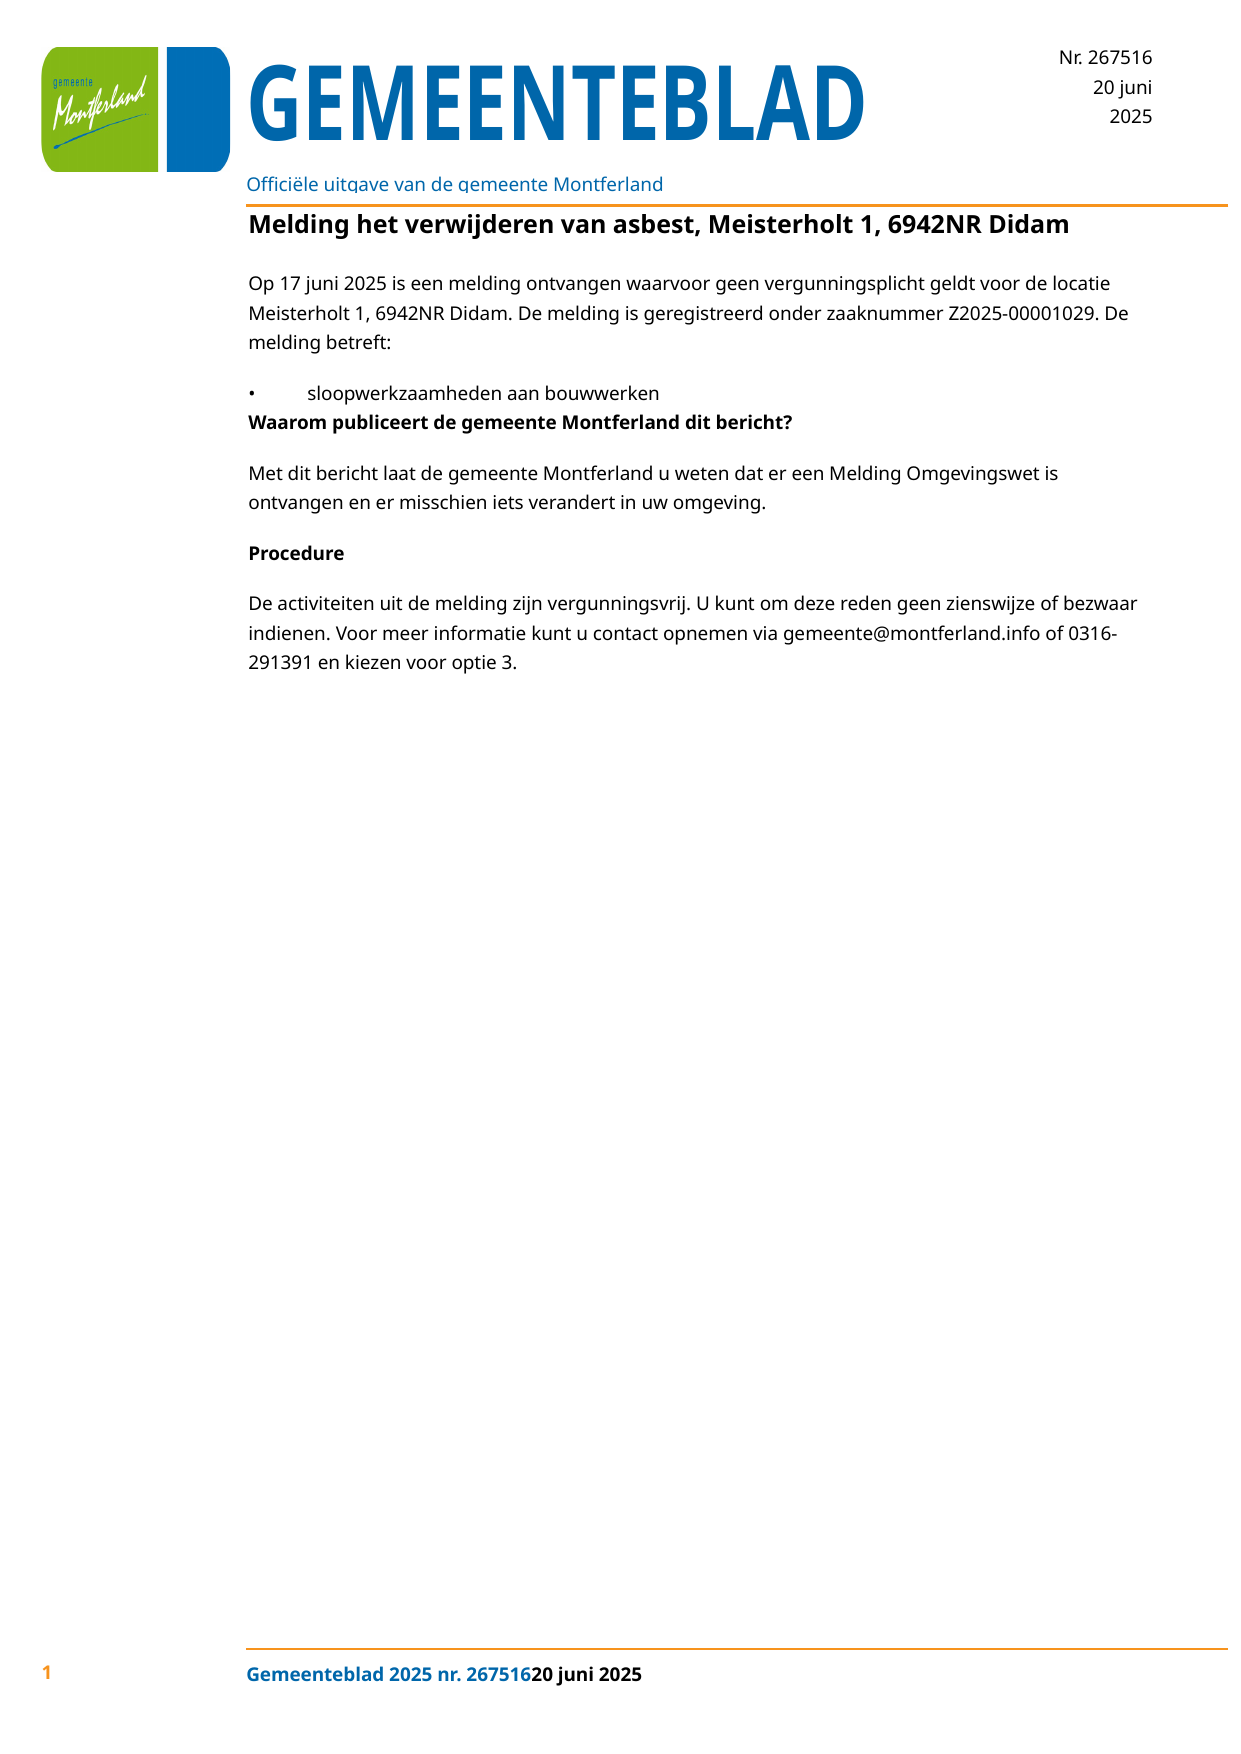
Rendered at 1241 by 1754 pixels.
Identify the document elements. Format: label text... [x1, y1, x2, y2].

picture [41, 47, 231, 172]
text De activiteiten uit de melding zijn vergunningsvrij. U kunt om deze reden geen zienswijze of bezwaar indienen. Voor meer informatie kunt u contact opnemen via gemeente@montferland.info of 0316-291391 en kiezen voor optie 3. [248, 590, 1152, 675]
text Op 17 juni 2025 is een melding ontvangen waarvoor geen vergunningsplicht geldt voor de locatie Meisterholt 1, 6942NR Didam. De melding is geregistreerd onder zaaknummer Z2025-00001029. De melding betreft: [248, 270, 1152, 355]
text Melding het verwijderen van asbest, Meisterholt 1, 6942NR Didam [248, 207, 1152, 241]
text Procedure [248, 540, 1152, 566]
text Waarom publiceert de gemeente Montferland dit bericht? [248, 409, 1152, 435]
list sloopwerkzaamheden aan bouwwerken [248, 380, 1152, 406]
text Met dit bericht laat de gemeente Montferland u weten dat er een Melding Omgevingswet is ontvangen en er misschien iets verandert in uw omgeving. [248, 460, 1152, 515]
